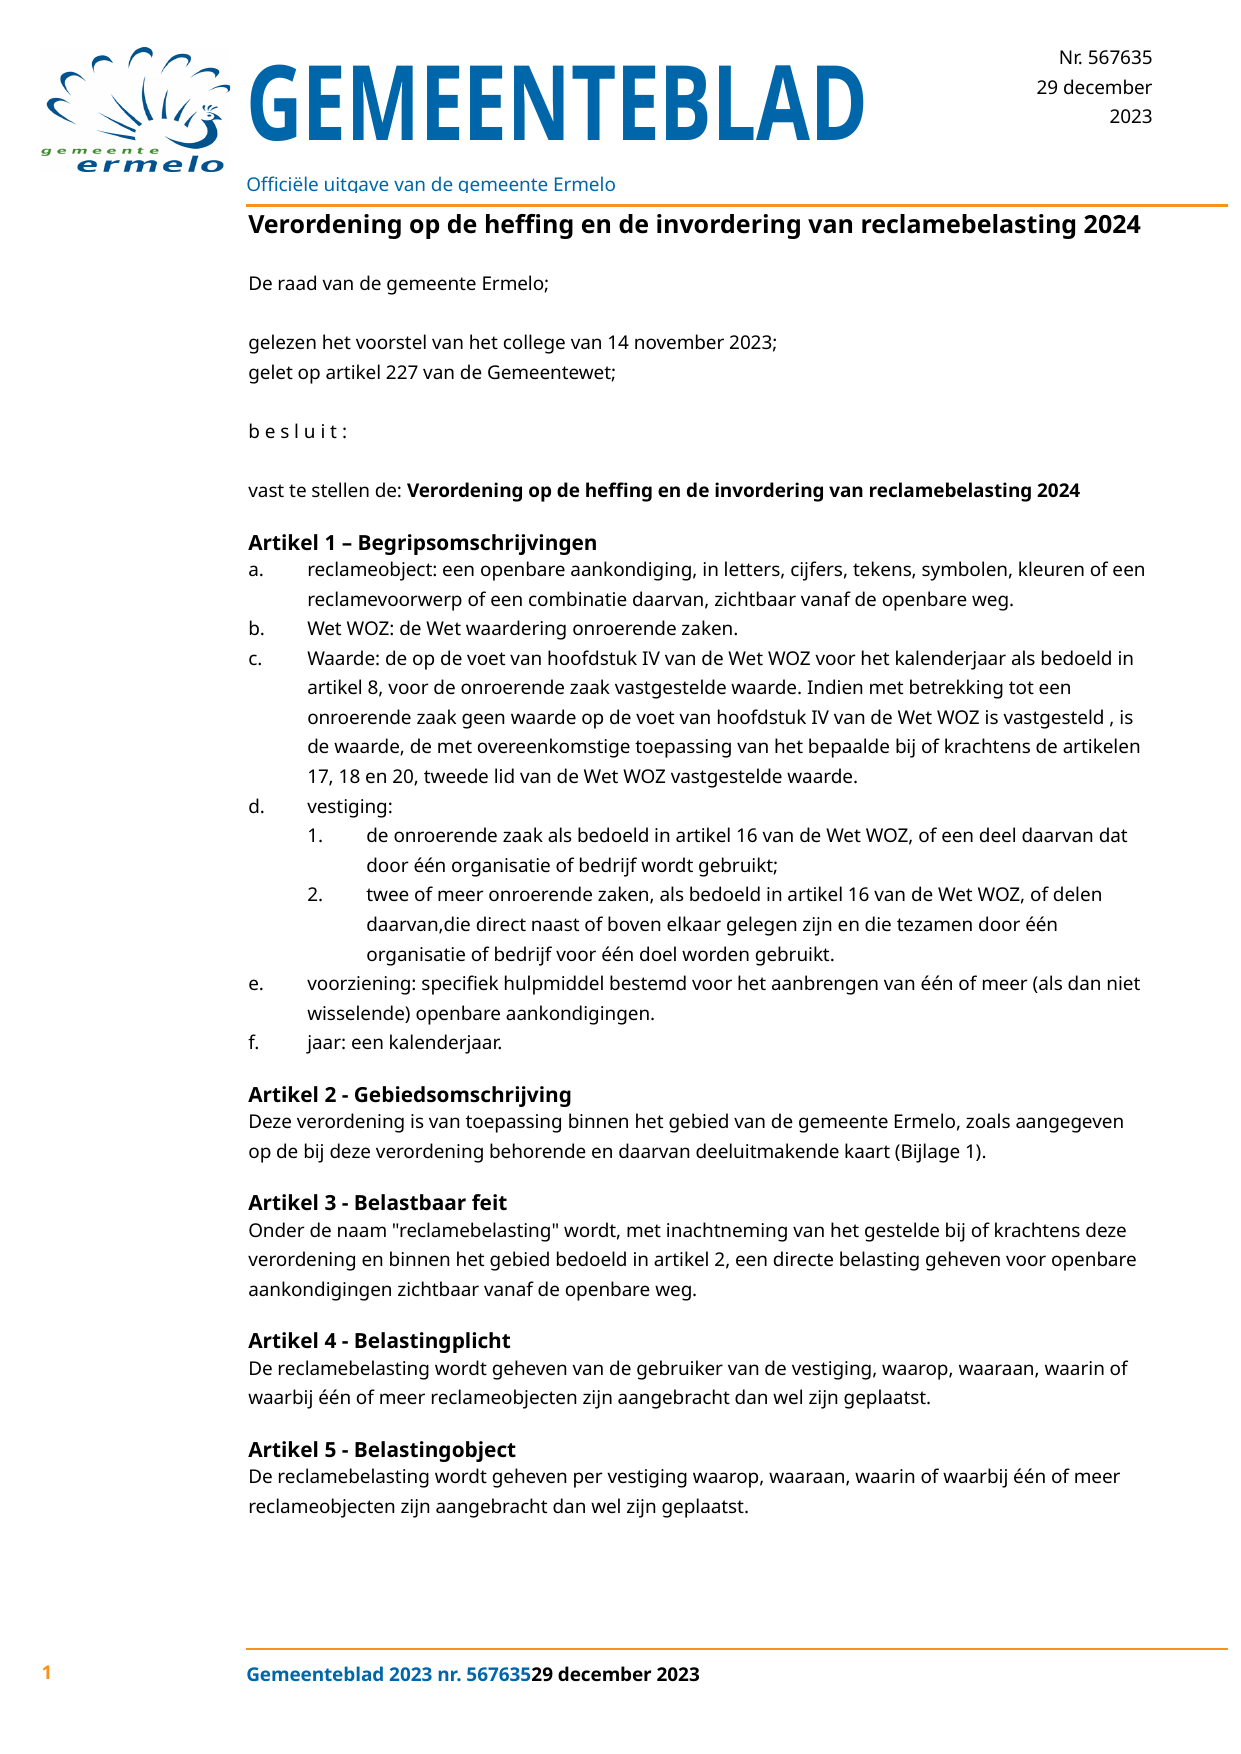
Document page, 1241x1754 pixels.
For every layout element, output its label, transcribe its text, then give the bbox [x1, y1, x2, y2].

text Artikel 4 - Belastingplicht [248, 1326, 1152, 1355]
list reclameobject: een openbare aankondiging, in letters, cijfers, tekens, symbolen, kleuren of een reclamevoorwerp of een combinatie daarvan, zichtbaar vanaf de openbare weg. [248, 556, 1152, 612]
list twee of meer onroerende zaken, als bedoeld in artikel 16 van de Wet WOZ, of delen daarvan,die direct naast of boven elkaar gelegen zijn en die tezamen door één organisatie of bedrijf voor één doel worden gebruikt. [307, 882, 1152, 967]
text Artikel 5 - Belastingobject [248, 1435, 1152, 1463]
text Deze verordening is van toepassing binnen het gebied van de gemeente Ermelo, zoals aangegeven op de bij deze verordening behorende en daarvan deeluitmakende kaart (Bijlage 1). [248, 1108, 1152, 1164]
text Onder de naam "reclamebelasting" wordt, met inachtneming van het gestelde bij of krachtens deze verordening en binnen het gebied bedoeld in artikel 2, een directe belasting geheven voor openbare aankondigingen zichtbaar vanaf de openbare weg. [248, 1217, 1152, 1302]
list vestiging: [248, 793, 1152, 819]
text Artikel 1 – Begripsomschrijvingen [248, 528, 1152, 556]
text gelezen het voorstel van het college van 14 november 2023; [248, 329, 1152, 355]
text Verordening op de heffing en de invordering van reclamebelasting 2024 [248, 207, 1152, 241]
list jaar: een kalenderjaar. [248, 1029, 1152, 1055]
text Artikel 2 - Gebiedsomschrijving [248, 1080, 1152, 1108]
picture [41, 47, 231, 172]
text b e s l u i t : [248, 418, 1152, 444]
list de onroerende zaak als bedoeld in artikel 16 van de Wet WOZ, of een deel daarvan dat door één organisatie of bedrijf wordt gebruikt; [307, 822, 1152, 878]
text gelet op artikel 227 van de Gemeentewet; [248, 359, 1152, 385]
list Wet WOZ: de Wet waardering onroerende zaken. [248, 615, 1152, 641]
text De raad van de gemeente Ermelo; [248, 270, 1152, 296]
list Waarde: de op de voet van hoofdstuk IV van de Wet WOZ voor het kalenderjaar als bedoeld in artikel 8, voor de onroerende zaak vastgestelde waarde. Indien met betrekking tot een onroerende zaak geen waarde op de voet van hoofdstuk IV van de Wet WOZ is vastgesteld , is de waarde, de met overeenkomstige toepassing van het bepaalde bij of krachtens de artikelen 17, 18 en 20, tweede lid van de Wet WOZ vastgestelde waarde. [248, 645, 1152, 789]
text De reclamebelasting wordt geheven per vestiging waarop, waaraan, waarin of waarbij één of meer reclameobjecten zijn aangebracht dan wel zijn geplaatst. [248, 1463, 1152, 1519]
text Artikel 3 - Belastbaar feit [248, 1188, 1152, 1217]
text De reclamebelasting wordt geheven van de gebruiker van de vestiging, waarop, waaraan, waarin of waarbij één of meer reclameobjecten zijn aangebracht dan wel zijn geplaatst. [248, 1355, 1152, 1410]
text vast te stellen de: Verordening op de heffing en de invordering van reclamebelasting 2024 [248, 477, 1152, 503]
list voorziening: specifiek hulpmiddel bestemd voor het aanbrengen van één of meer (als dan niet wisselende) openbare aankondigingen. [248, 970, 1152, 1026]
